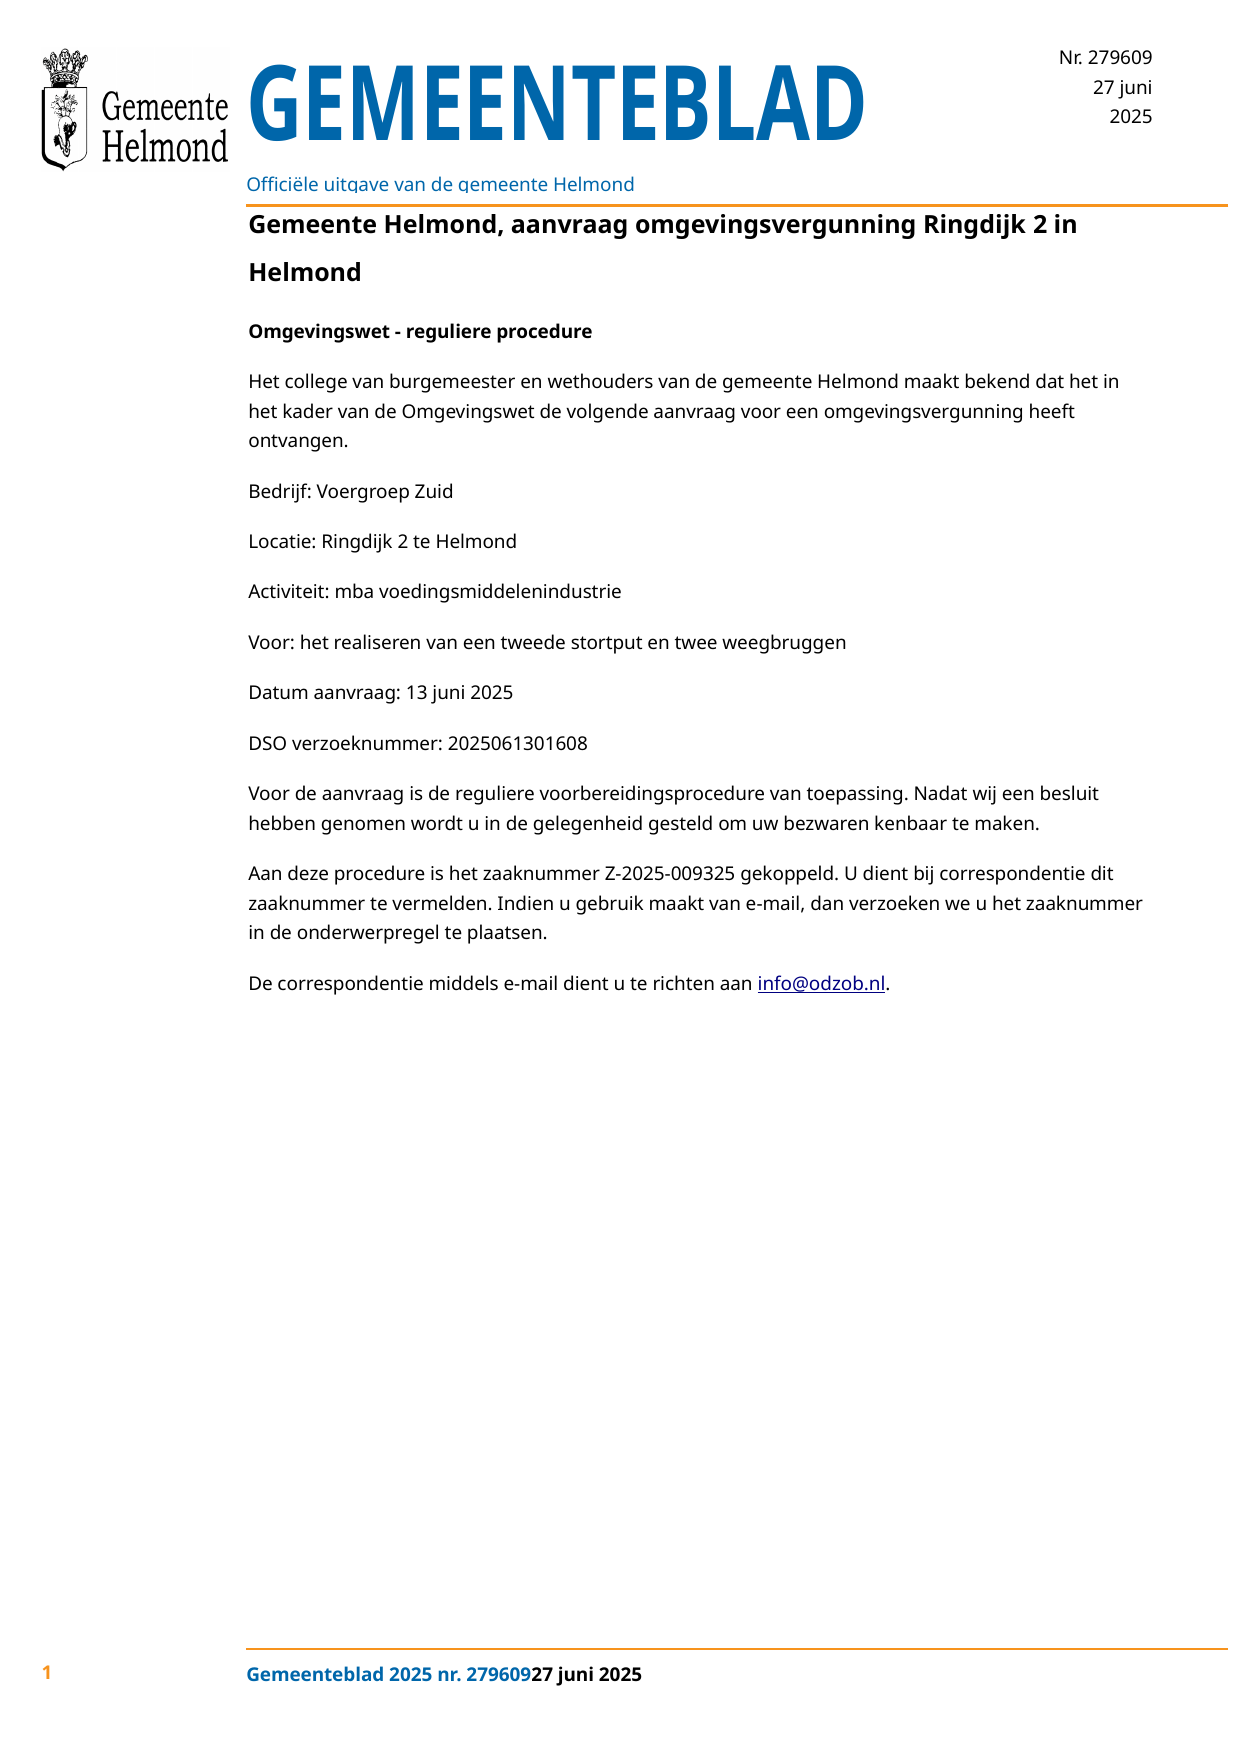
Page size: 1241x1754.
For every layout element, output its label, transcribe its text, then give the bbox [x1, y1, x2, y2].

text Voor: het realiseren van een tweede stortput en twee weegbruggen [248, 629, 1152, 655]
text Gemeente Helmond, aanvraag omgevingsvergunning Ringdijk 2​ in Helmond [248, 207, 1152, 288]
text Bedrijf: Voergroep Zuid [248, 478, 1152, 504]
text Datum aanvraag: 13 juni 2025 [248, 679, 1152, 705]
text Het college van burgemeester en wethouders van de gemeente Helmond maakt bekend dat het in het kader van de Omgevingswet de volgende aanvraag voor een omgevingsvergunning heeft ontvangen. [248, 368, 1152, 453]
picture [41, 47, 231, 172]
text De correspondentie middels e-mail dient u te richten aan info@odzob.nl. [248, 970, 1152, 996]
text DSO verzoeknummer: 2025061301608 [248, 730, 1152, 756]
text Aan deze procedure is het zaaknummer Z-2025-009325 gekoppeld. U dient bij correspondentie dit zaaknummer te vermelden. Indien u gebruik maakt van e-mail, dan verzoeken we u het zaaknummer in de onderwerpregel te plaatsen. [248, 860, 1152, 945]
text Locatie: Ringdijk 2​ te Helmond [248, 528, 1152, 554]
text Activiteit: mba voedingsmiddelenindustrie [248, 579, 1152, 604]
text Omgevingswet - reguliere procedure [248, 318, 1152, 344]
text Voor de aanvraag is de reguliere voorbereidingsprocedure van toepassing. Nadat wij een besluit hebben genomen wordt u in de gelegenheid gesteld om uw bezwaren kenbaar te maken. [248, 780, 1152, 836]
